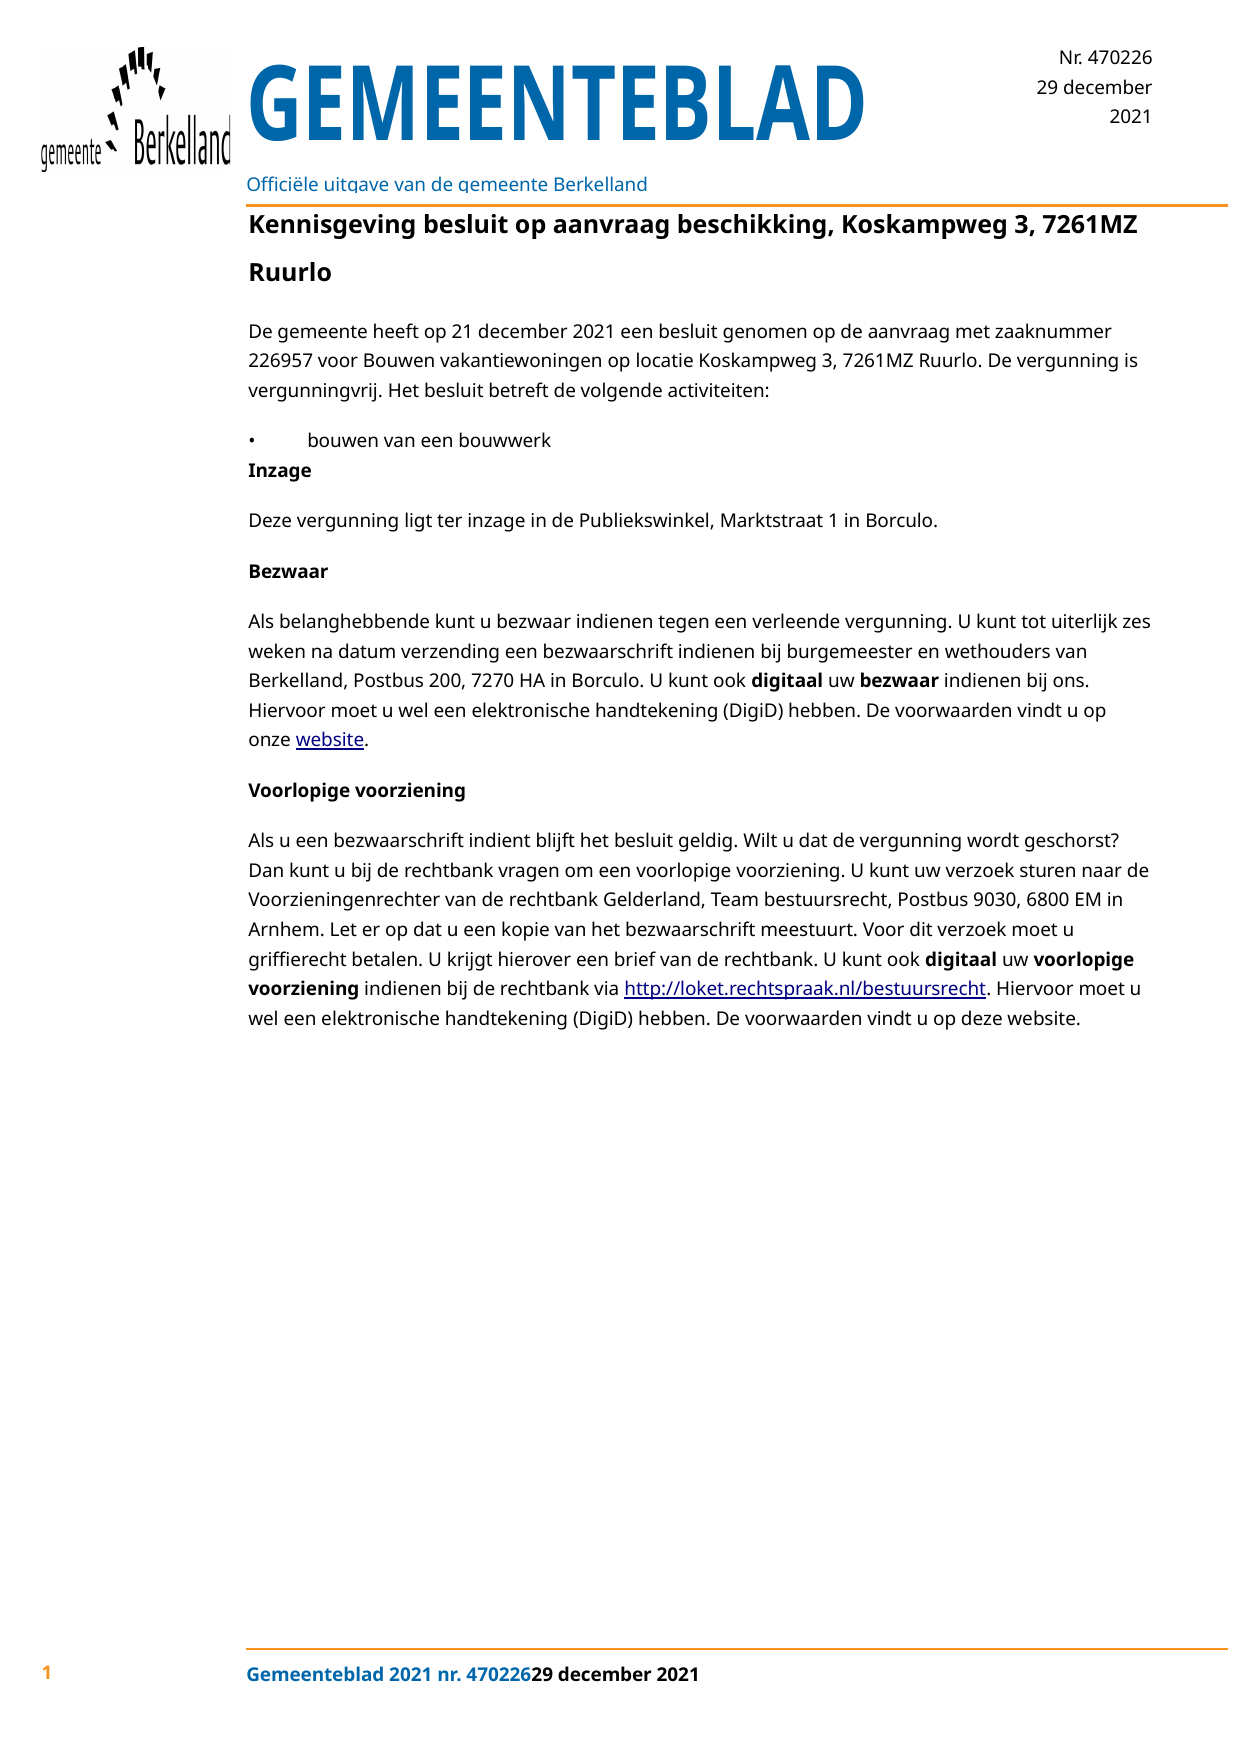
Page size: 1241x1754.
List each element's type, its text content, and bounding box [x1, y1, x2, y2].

text Als u een bezwaarschrift indient blijft het besluit geldig. Wilt u dat de vergunning wordt geschorst? Dan kunt u bij de rechtbank vragen om een voorlopige voorziening. U kunt uw verzoek sturen naar de Voorzieningenrechter van de rechtbank Gelderland, Team bestuursrecht, Postbus 9030, 6800 EM in Arnhem. Let er op dat u een kopie van het bezwaarschrift meestuurt. Voor dit verzoek moet u griffierecht betalen. U krijgt hierover een brief van de rechtbank. U kunt ook digitaal uw voorlopige voorziening indienen bij de rechtbank via http://loket.rechtspraak.nl/bestuursrecht. Hiervoor moet u wel een elektronische handtekening (DigiD) hebben. De voorwaarden vindt u op deze website. [248, 827, 1152, 1031]
text Kennisgeving besluit op aanvraag beschikking, Koskampweg 3, 7261MZ Ruurlo [248, 207, 1152, 288]
text Inzage [248, 457, 1152, 483]
text Als belanghebbende kunt u bezwaar indienen tegen een verleende vergunning. U kunt tot uiterlijk zes weken na datum verzending een bezwaarschrift indienen bij burgemeester en wethouders van Berkelland, Postbus 200, 7270 HA in Borculo. U kunt ook digitaal uw bezwaar indienen bij ons. Hiervoor moet u wel een elektronische handtekening (DigiD) hebben. De voorwaarden vindt u op onze website. [248, 608, 1152, 752]
text Bezwaar [248, 558, 1152, 584]
text Voorlopige voorziening [248, 777, 1152, 803]
list bouwen van een bouwwerk [248, 427, 1152, 453]
text Deze vergunning ligt ter inzage in de Publiekswinkel, Marktstraat 1 in Borculo. [248, 507, 1152, 533]
text De gemeente heeft op 21 december 2021 een besluit genomen op de aanvraag met zaaknummer 226957 voor Bouwen vakantiewoningen op locatie Koskampweg 3, 7261MZ Ruurlo. De vergunning is vergunningvrij. Het besluit betreft de volgende activiteiten: [248, 318, 1152, 403]
picture [41, 47, 231, 172]
